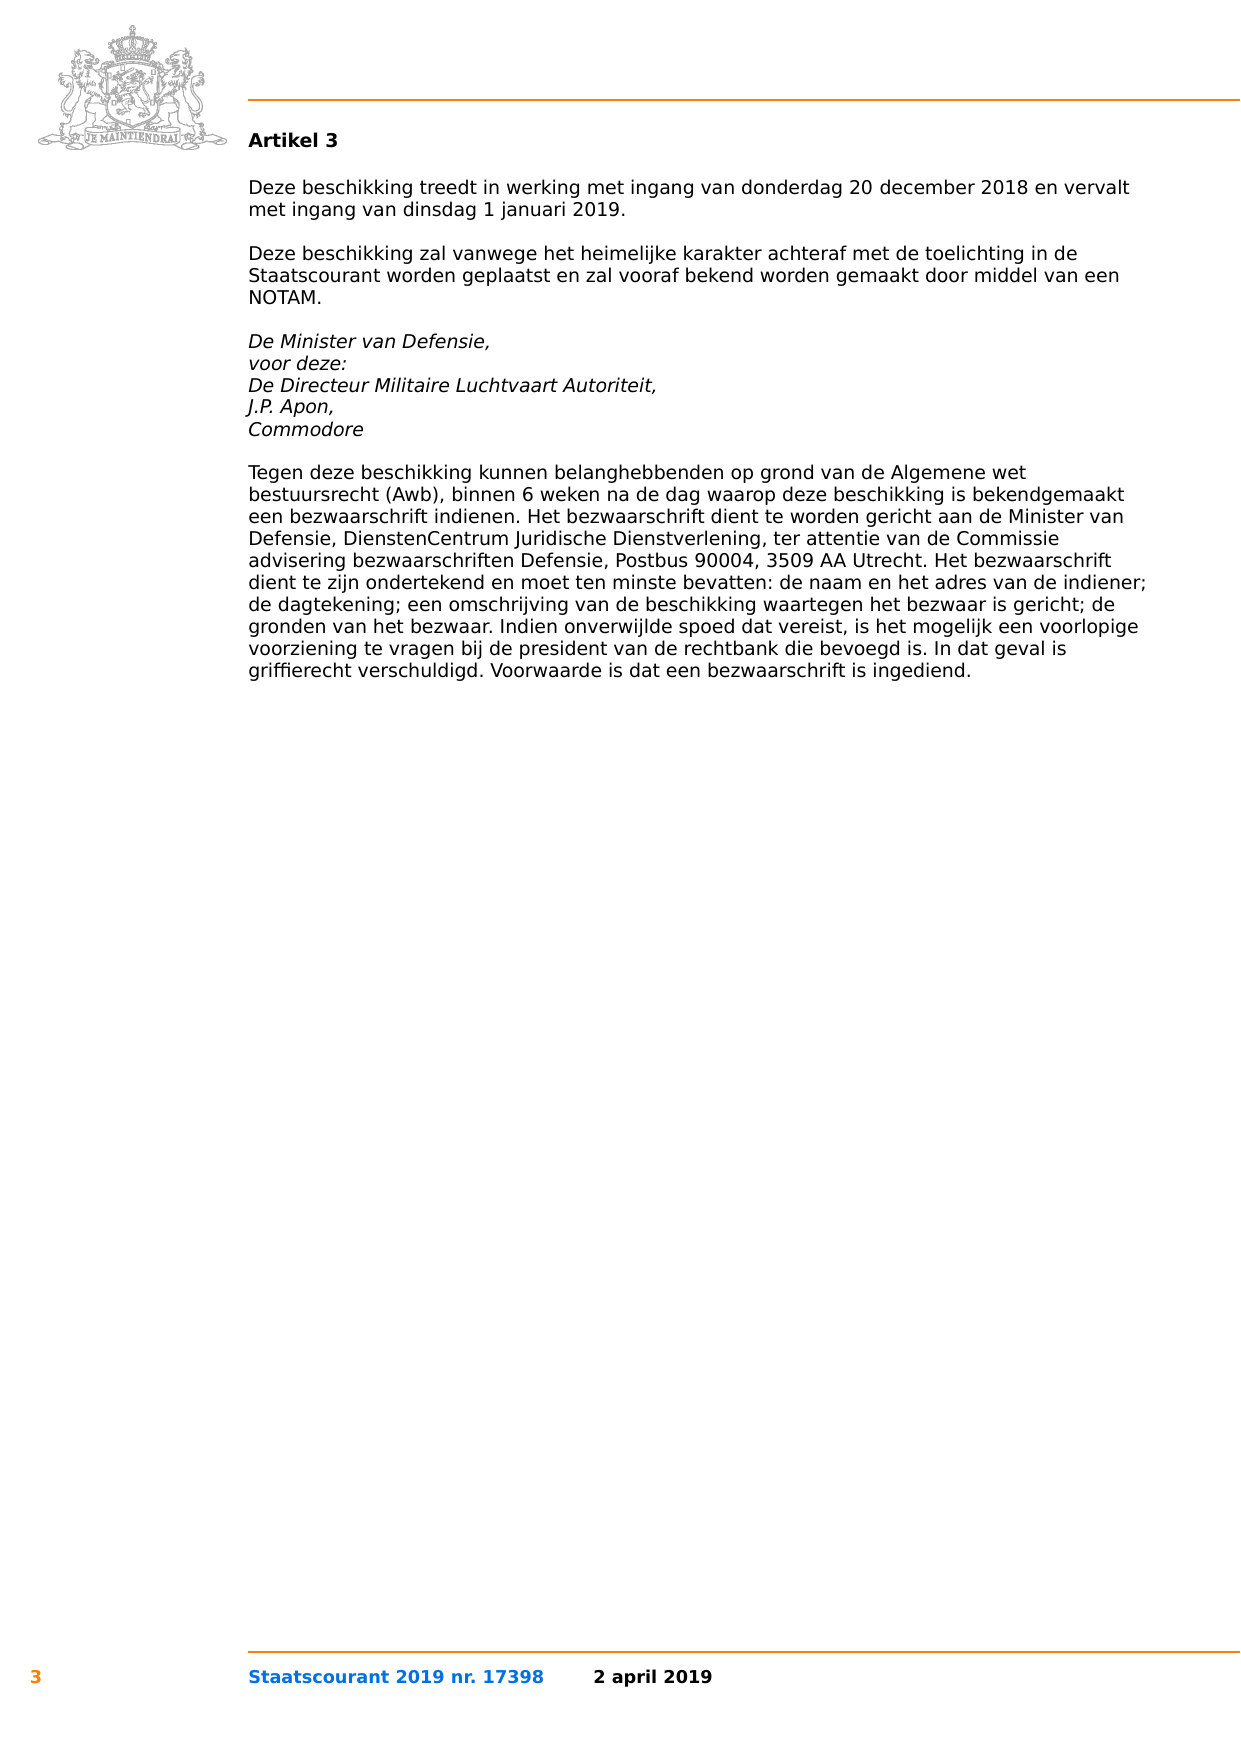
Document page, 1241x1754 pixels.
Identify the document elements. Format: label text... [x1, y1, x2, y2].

text Deze beschikking zal vanwege het heimelijke karakter achteraf met de toelichting in de Staatscourant worden geplaatst en zal vooraf bekend worden gemaakt door middel van een NOTAM. [248, 243, 1163, 309]
text Deze beschikking treedt in werking met ingang van donderdag 20 december 2018 en vervalt met ingang van dinsdag 1 januari 2019. [248, 177, 1163, 221]
subtitle Artikel 3 [248, 130, 1163, 152]
picture [38, 25, 227, 150]
text Tegen deze beschikking kunnen belanghebbenden op grond van de Algemene wet bestuursrecht (Awb), binnen 6 weken na de dag waarop deze beschikking is bekendgemaakt een bezwaarschrift indienen. Het bezwaarschrift dient te worden gericht aan de Minister van Defensie, DienstenCentrum Juridische Dienstverlening, ter attentie van de Commissie advisering bezwaarschriften Defensie, Postbus 90004, 3509 AA Utrecht. Het bezwaarschrift dient te zijn ondertekend en moet ten minste bevatten: de naam en het adres van de indiener; de dagtekening; een omschrijving van de beschikking waartegen het bezwaar is gericht; de gronden van het bezwaar. Indien onverwijlde spoed dat vereist, is het mogelijk een voorlopige voorziening te vragen bij de president van de rechtbank die bevoegd is. In dat geval is griffierecht verschuldigd. Voorwaarde is dat een bezwaarschrift is ingediend. [248, 462, 1163, 682]
text De Minister van Defensie, voor deze: De Directeur Militaire Luchtvaart Autoriteit, J.P. Apon, Commodore [248, 331, 1163, 440]
